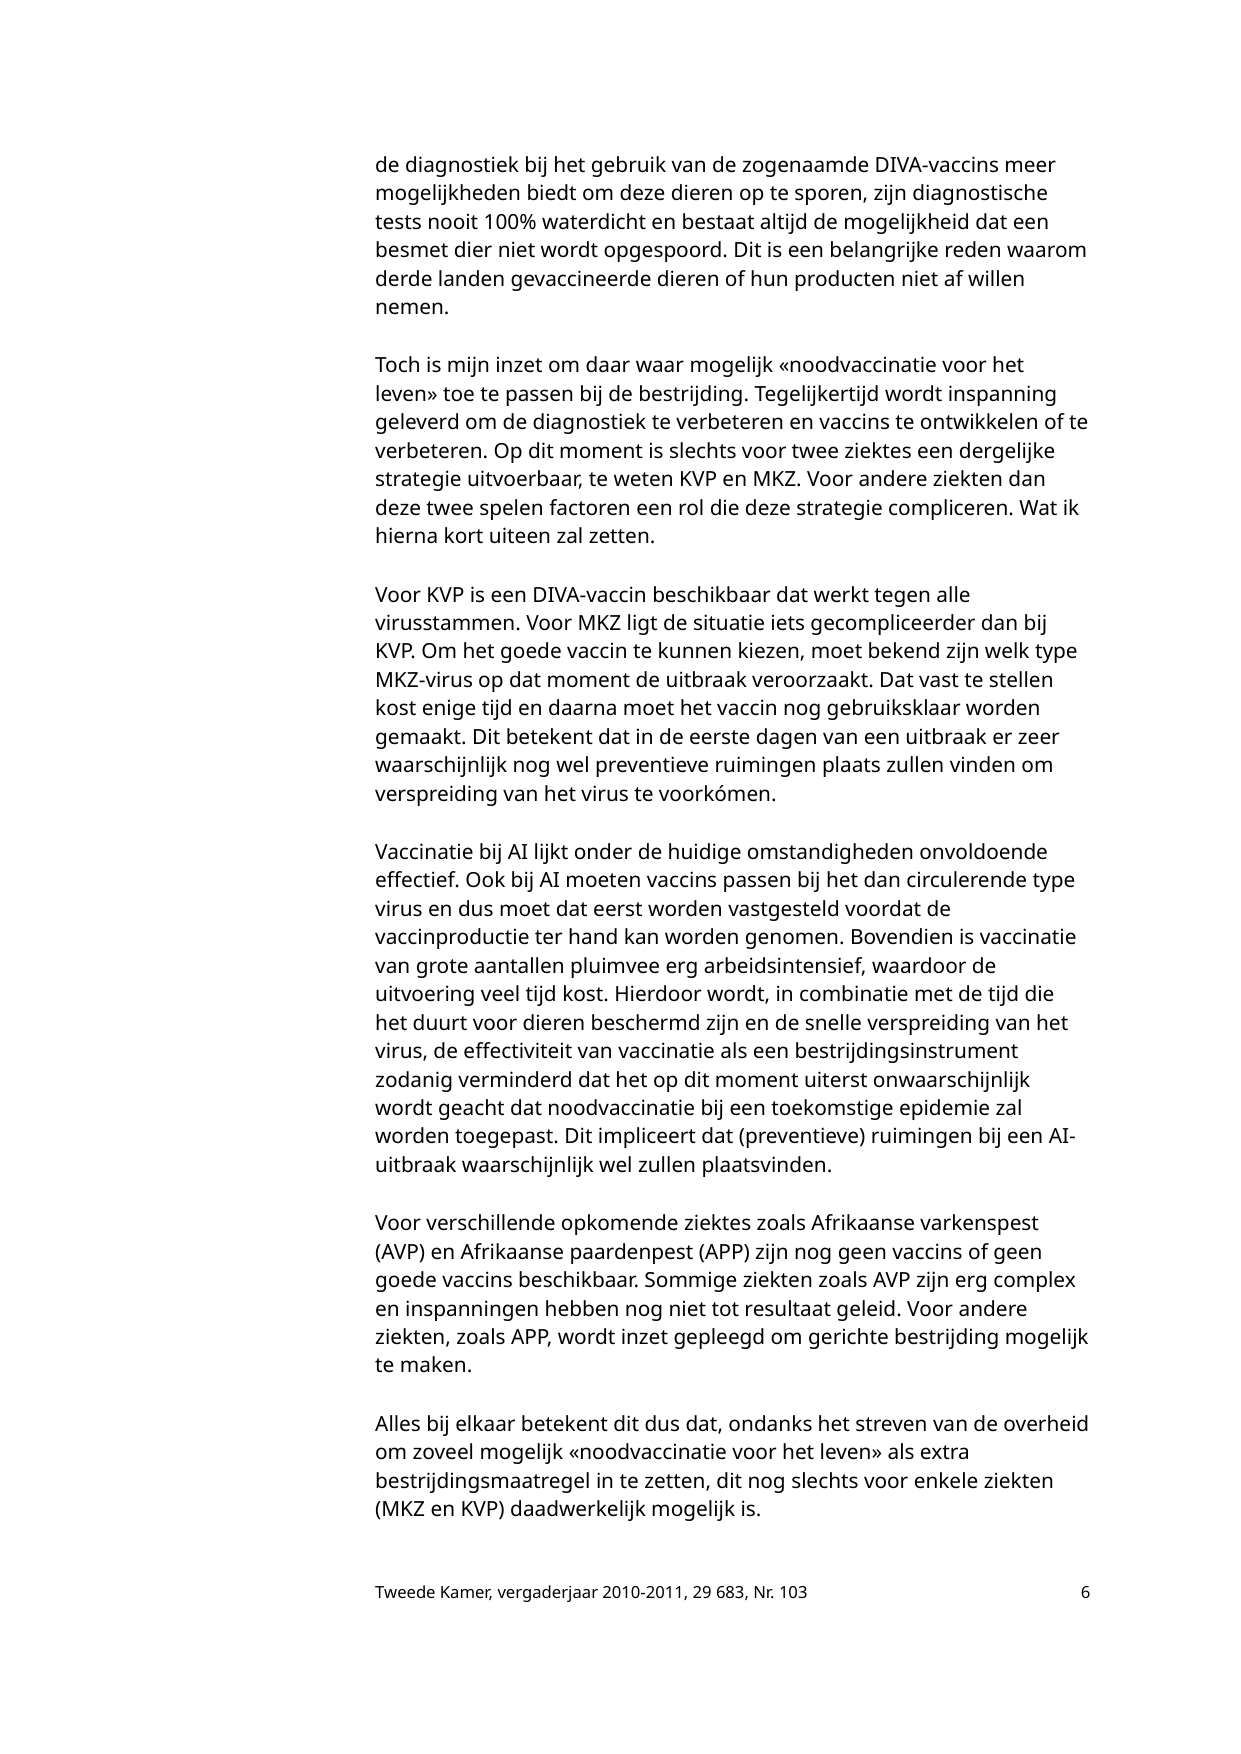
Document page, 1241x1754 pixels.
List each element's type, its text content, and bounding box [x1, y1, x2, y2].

text de diagnostiek bij het gebruik van de zogenaamde DIVA-vaccins meer mogelijkheden biedt om deze dieren op te sporen, zijn diagnostische tests nooit 100% waterdicht en bestaat altijd de mogelijkheid dat een besmet dier niet wordt opgespoord. Dit is een belangrijke reden waarom derde landen gevaccineerde dieren of hun producten niet af willen nemen. [375, 150, 1090, 321]
text Alles bij elkaar betekent dit dus dat, ondanks het streven van de overheid om zoveel mogelijk «noodvaccinatie voor het leven» als extra bestrijdingsmaatregel in te zetten, dit nog slechts voor enkele ziekten (MKZ en KVP) daadwerkelijk mogelijk is. [375, 1409, 1090, 1523]
text Voor KVP is een DIVA-vaccin beschikbaar dat werkt tegen alle virusstammen. Voor MKZ ligt de situatie iets gecompliceerder dan bij KVP. Om het goede vaccin te kunnen kiezen, moet bekend zijn welk type MKZ-virus op dat moment de uitbraak veroorzaakt. Dat vast te stellen kost enige tijd en daarna moet het vaccin nog gebruiksklaar worden gemaakt. Dit betekent dat in de eerste dagen van een uitbraak er zeer waarschijnlijk nog wel preventieve ruimingen plaats zullen vinden om verspreiding van het virus te voorkómen. [375, 580, 1090, 807]
text Vaccinatie bij AI lijkt onder de huidige omstandigheden onvoldoende effectief. Ook bij AI moeten vaccins passen bij het dan circulerende type virus en dus moet dat eerst worden vastgesteld voordat de vaccinproductie ter hand kan worden genomen. Bovendien is vaccinatie van grote aantallen pluimvee erg arbeidsintensief, waardoor de uitvoering veel tijd kost. Hierdoor wordt, in combinatie met de tijd die het duurt voor dieren beschermd zijn en de snelle verspreiding van het virus, de effectiviteit van vaccinatie als een bestrijdingsinstrument zodanig verminderd dat het op dit moment uiterst onwaarschijnlijk wordt geacht dat noodvaccinatie bij een toekomstige epidemie zal worden toegepast. Dit impliceert dat (preventieve) ruimingen bij een AI-uitbraak waarschijnlijk wel zullen plaatsvinden. [375, 837, 1090, 1178]
text Voor verschillende opkomende ziektes zoals Afrikaanse varkenspest (AVP) en Afrikaanse paardenpest (APP) zijn nog geen vaccins of geen goede vaccins beschikbaar. Sommige ziekten zoals AVP zijn erg complex en inspanningen hebben nog niet tot resultaat geleid. Voor andere ziekten, zoals APP, wordt inzet gepleegd om gerichte bestrijding mogelijk te maken. [375, 1208, 1090, 1379]
text Toch is mijn inzet om daar waar mogelijk «noodvaccinatie voor het leven» toe te passen bij de bestrijding. Tegelijkertijd wordt inspanning geleverd om de diagnostiek te verbeteren en vaccins te ontwikkelen of te verbeteren. Op dit moment is slechts voor twee ziektes een dergelijke strategie uitvoerbaar, te weten KVP en MKZ. Voor andere ziekten dan deze twee spelen factoren een rol die deze strategie compliceren. Wat ik hierna kort uiteen zal zetten. [375, 351, 1090, 550]
